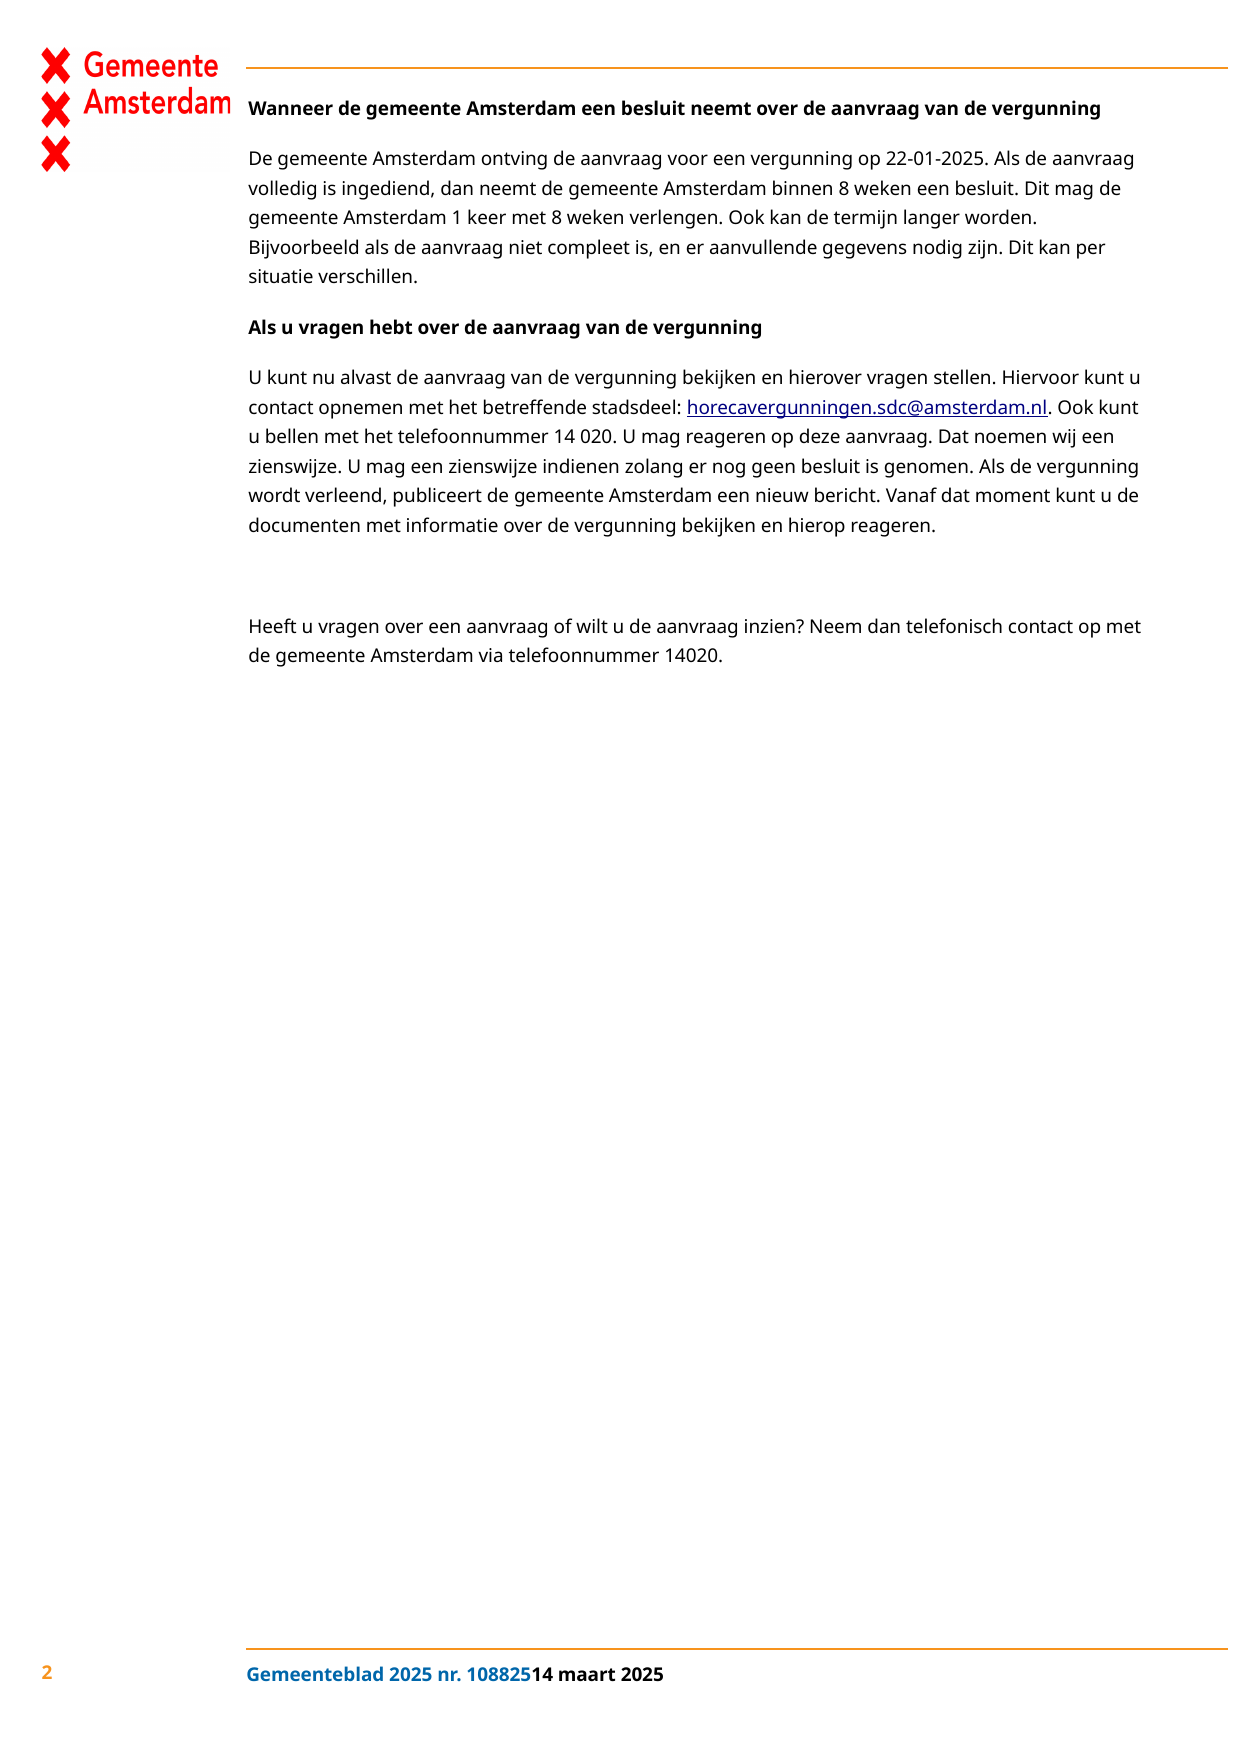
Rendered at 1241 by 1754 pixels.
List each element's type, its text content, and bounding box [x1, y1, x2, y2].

text U kunt nu alvast de aanvraag van de vergunning bekijken en hierover vragen stellen. Hiervoor kunt u contact opnemen met het betreffende stadsdeel: horecavergunningen.sdc@amsterdam.nl. Ook kunt u bellen met het telefoonnummer 14 020. U mag reageren op deze aanvraag. Dat noemen wij een zienswijze. U mag een zienswijze indienen zolang er nog geen besluit is genomen. Als de vergunning wordt verleend, publiceert de gemeente Amsterdam een nieuw bericht. Vanaf dat moment kunt u de documenten met informatie over de vergunning bekijken en hierop reageren. [248, 364, 1152, 538]
picture [41, 47, 231, 172]
text Wanneer de gemeente Amsterdam een besluit neemt over de aanvraag van de vergunning [248, 95, 1152, 121]
text Heeft u vragen over een aanvraag of wilt u de aanvraag inzien? Neem dan telefonisch contact op met de gemeente Amsterdam via telefoonnummer 14020. [248, 613, 1152, 668]
text De gemeente Amsterdam ontving de aanvraag voor een vergunning op 22-01-2025. Als de aanvraag volledig is ingediend, dan neemt de gemeente Amsterdam binnen 8 weken een besluit. Dit mag de gemeente Amsterdam 1 keer met 8 weken verlengen. Ook kan de termijn langer worden. Bijvoorbeeld als de aanvraag niet compleet is, en er aanvullende gegevens nodig zijn. Dit kan per situatie verschillen. [248, 145, 1152, 289]
text Als u vragen hebt over de aanvraag van de vergunning [248, 314, 1152, 340]
